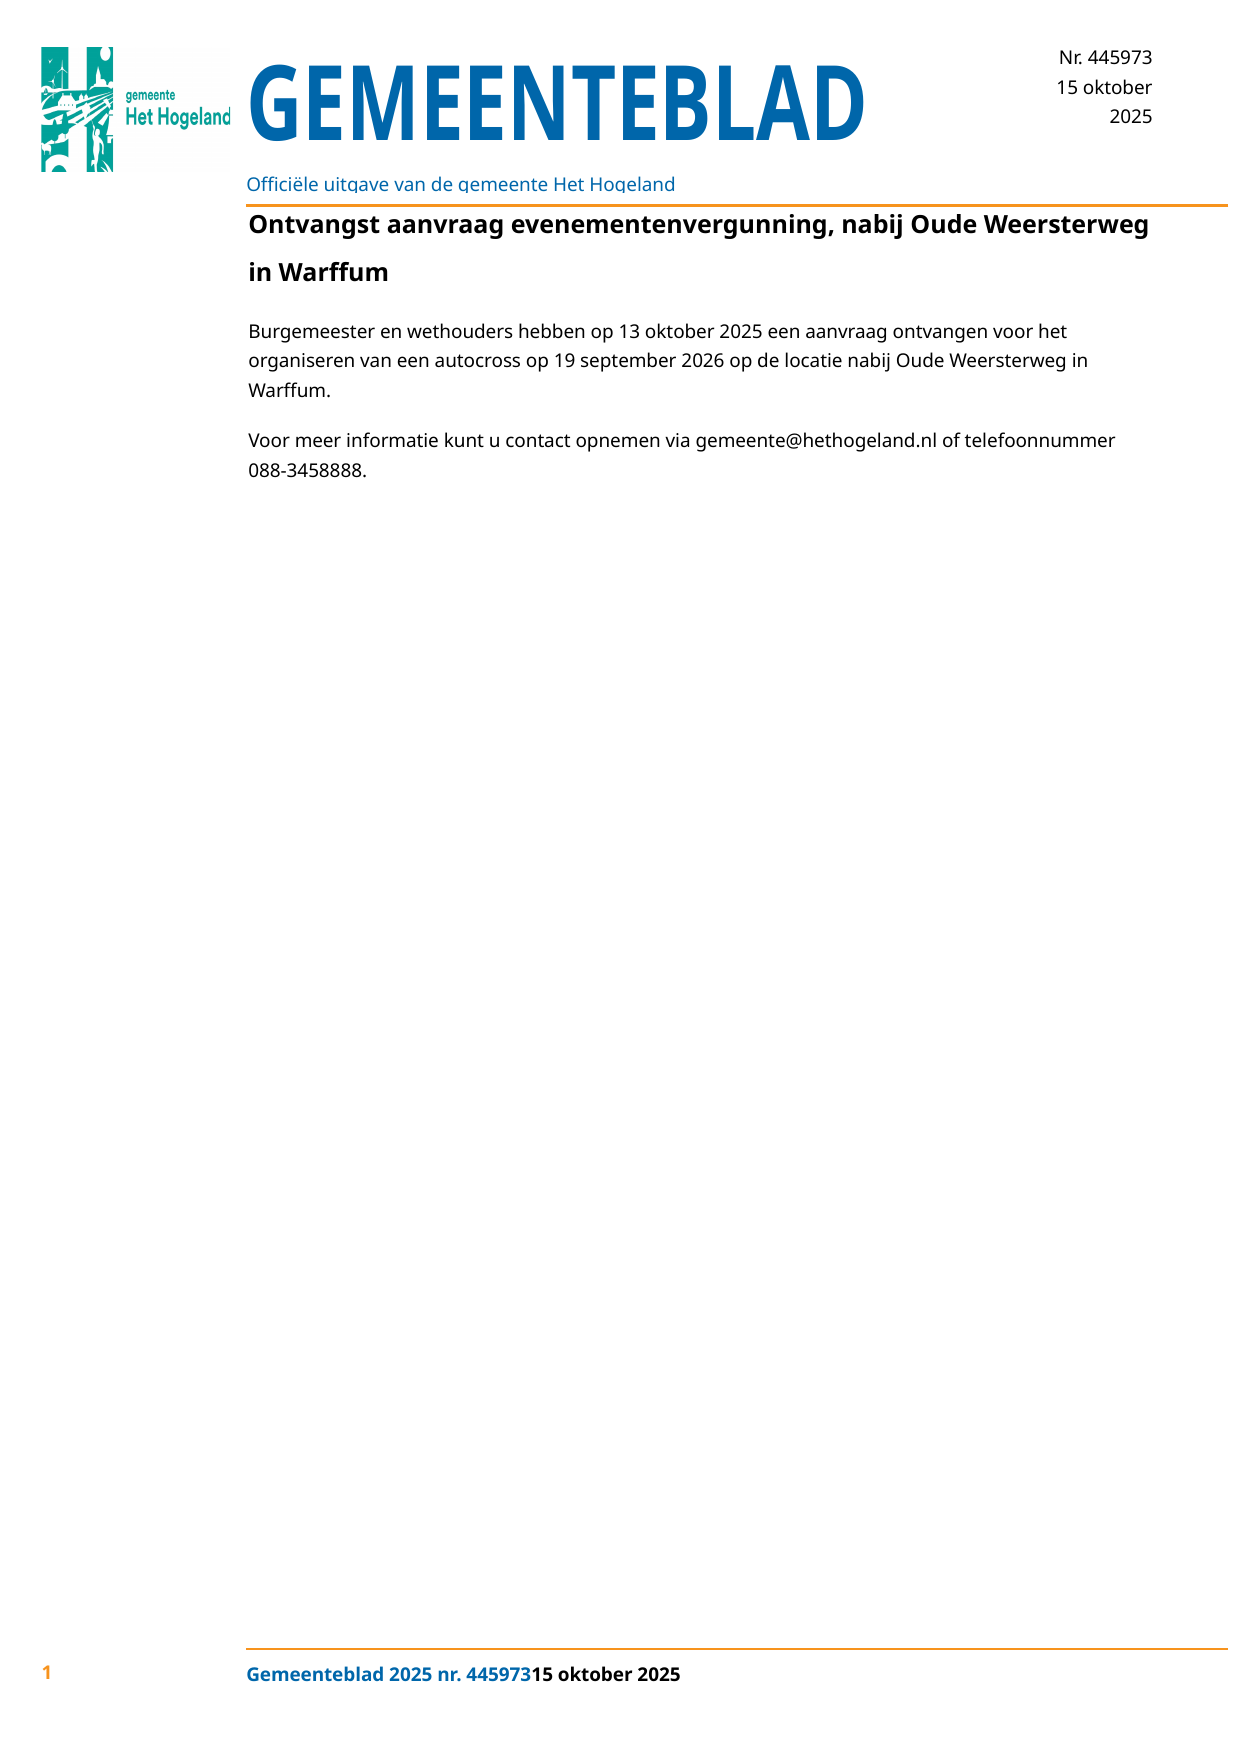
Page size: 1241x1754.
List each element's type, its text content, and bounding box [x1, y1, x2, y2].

text Burgemeester en wethouders hebben op 13 oktober 2025 een aanvraag ontvangen voor het organiseren van een autocross op 19 september 2026 op de locatie nabij Oude Weersterweg in Warffum. [248, 318, 1152, 403]
text Voor meer informatie kunt u contact opnemen via gemeente@hethogeland.nl of telefoonnummer 088-3458888. [248, 427, 1152, 483]
picture [41, 47, 231, 172]
text Ontvangst aanvraag evenementenvergunning, nabij Oude Weersterweg in Warffum [248, 207, 1152, 288]
